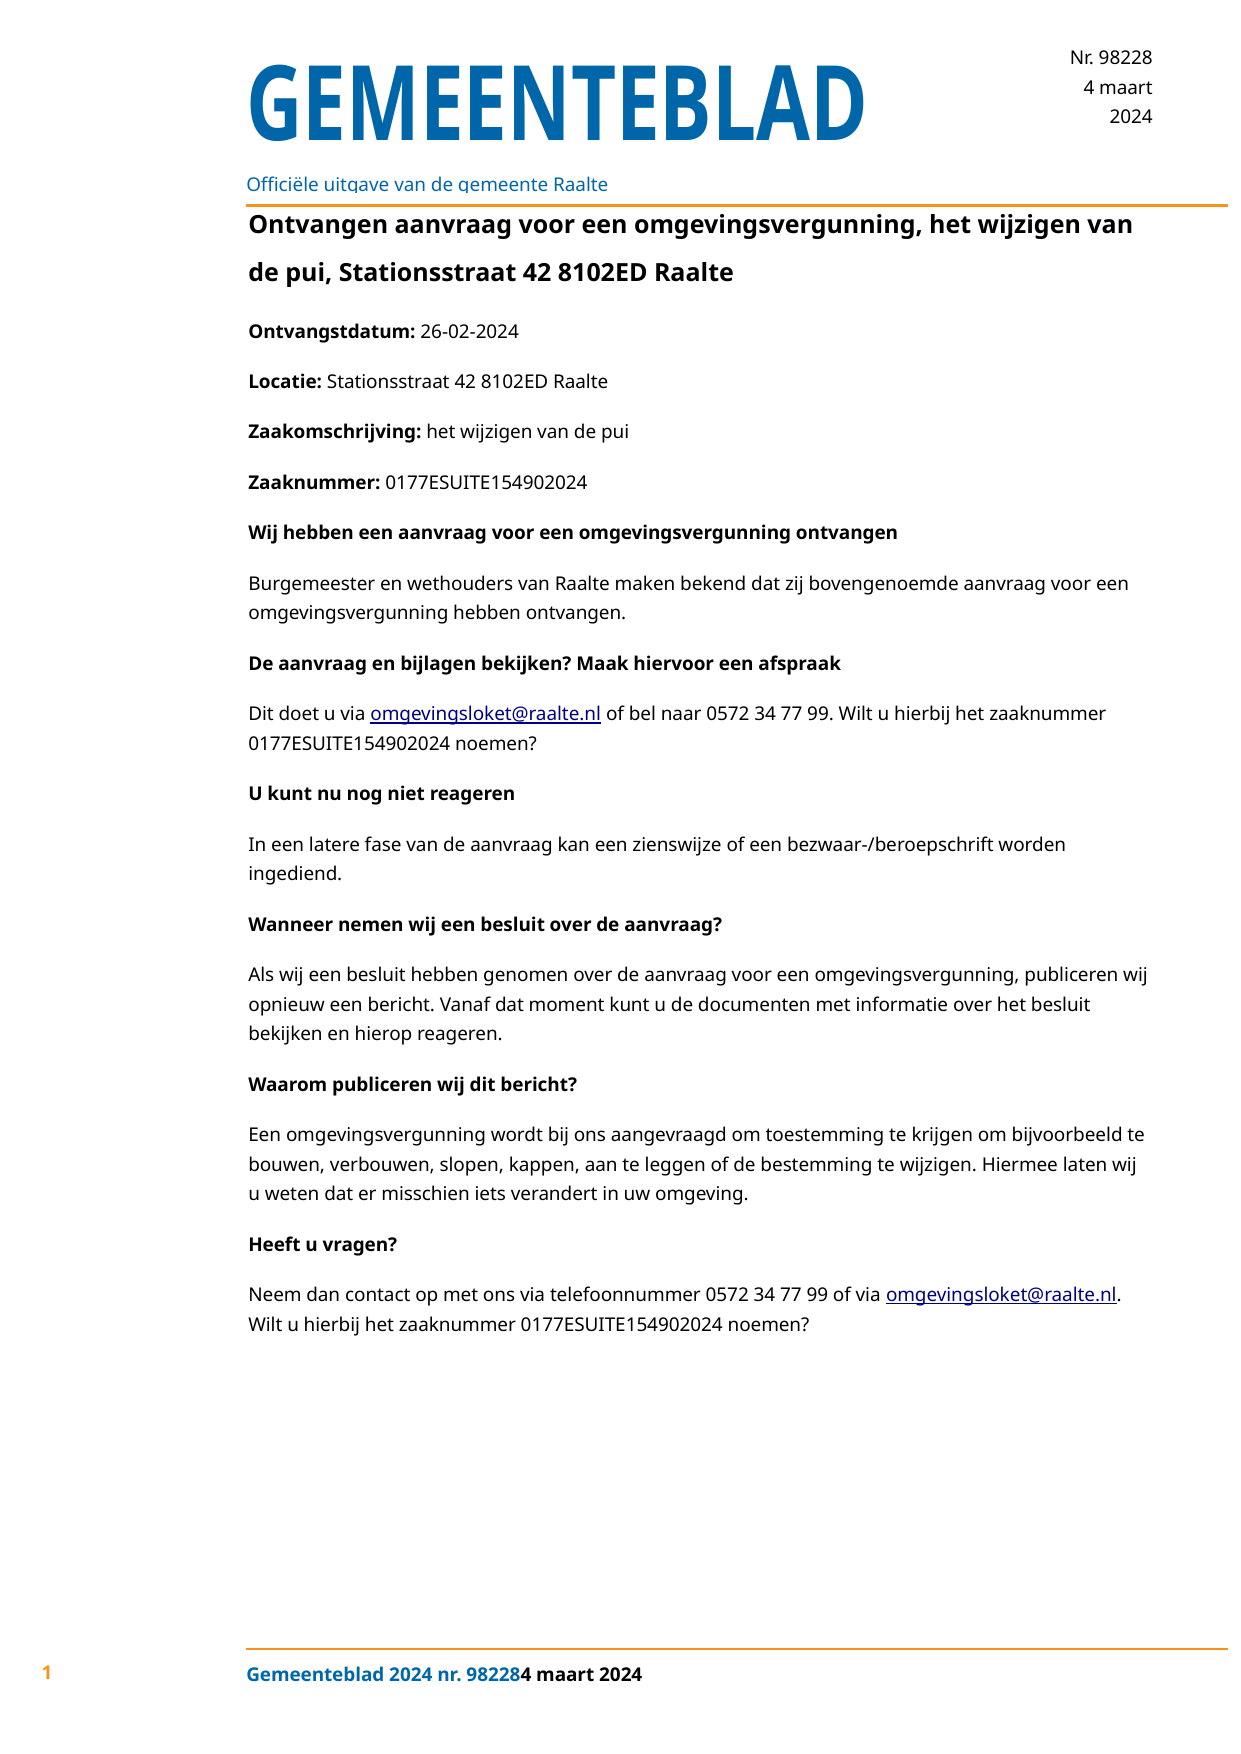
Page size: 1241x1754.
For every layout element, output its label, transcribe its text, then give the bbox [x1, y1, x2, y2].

text Zaaknummer: 0177ESUITE154902024 [248, 469, 1152, 495]
text Wij hebben een aanvraag voor een omgevingsvergunning ontvangen [248, 519, 1152, 545]
text De aanvraag en bijlagen bekijken? Maak hiervoor een afspraak [248, 650, 1152, 676]
text Als wij een besluit hebben genomen over de aanvraag voor een omgevingsvergunning, publiceren wij opnieuw een bericht. Vanaf dat moment kunt u de documenten met informatie over het besluit bekijken en hierop reageren. [248, 961, 1152, 1046]
text Neem dan contact op met ons via telefoonnummer 0572 34 77 99 of via omgevingsloket@raalte.nl. Wilt u hierbij het zaaknummer 0177ESUITE154902024 noemen? [248, 1281, 1152, 1337]
text Zaakomschrijving: het wijzigen van de pui [248, 419, 1152, 444]
text Locatie: Stationsstraat 42 8102ED Raalte [248, 368, 1152, 394]
text U kunt nu nog niet reageren [248, 780, 1152, 806]
text Burgemeester en wethouders van Raalte maken bekend dat zij bovengenoemde aanvraag voor een omgevingsvergunning hebben ontvangen. [248, 570, 1152, 625]
text Een omgevingsvergunning wordt bij ons aangevraagd om toestemming te krijgen om bijvoorbeeld te bouwen, verbouwen, slopen, kappen, aan te leggen of de bestemming te wijzigen. Hiermee laten wij u weten dat er misschien iets verandert in uw omgeving. [248, 1121, 1152, 1206]
picture [41, 47, 231, 172]
text Heeft u vragen? [248, 1231, 1152, 1257]
text In een latere fase van de aanvraag kan een zienswijze of een bezwaar-/beroepschrift worden ingediend. [248, 831, 1152, 886]
text Wanneer nemen wij een besluit over de aanvraag? [248, 911, 1152, 937]
text Ontvangen aanvraag voor een omgevingsvergunning, het wijzigen van de pui, Stationsstraat 42 8102ED Raalte [248, 207, 1152, 288]
text Dit doet u via omgevingsloket@raalte.nl of bel naar 0572 34 77 99. Wilt u hierbij het zaaknummer 0177ESUITE154902024 noemen? [248, 700, 1152, 756]
text Waarom publiceren wij dit bericht? [248, 1071, 1152, 1097]
text Ontvangstdatum: 26-02-2024 [248, 318, 1152, 344]
